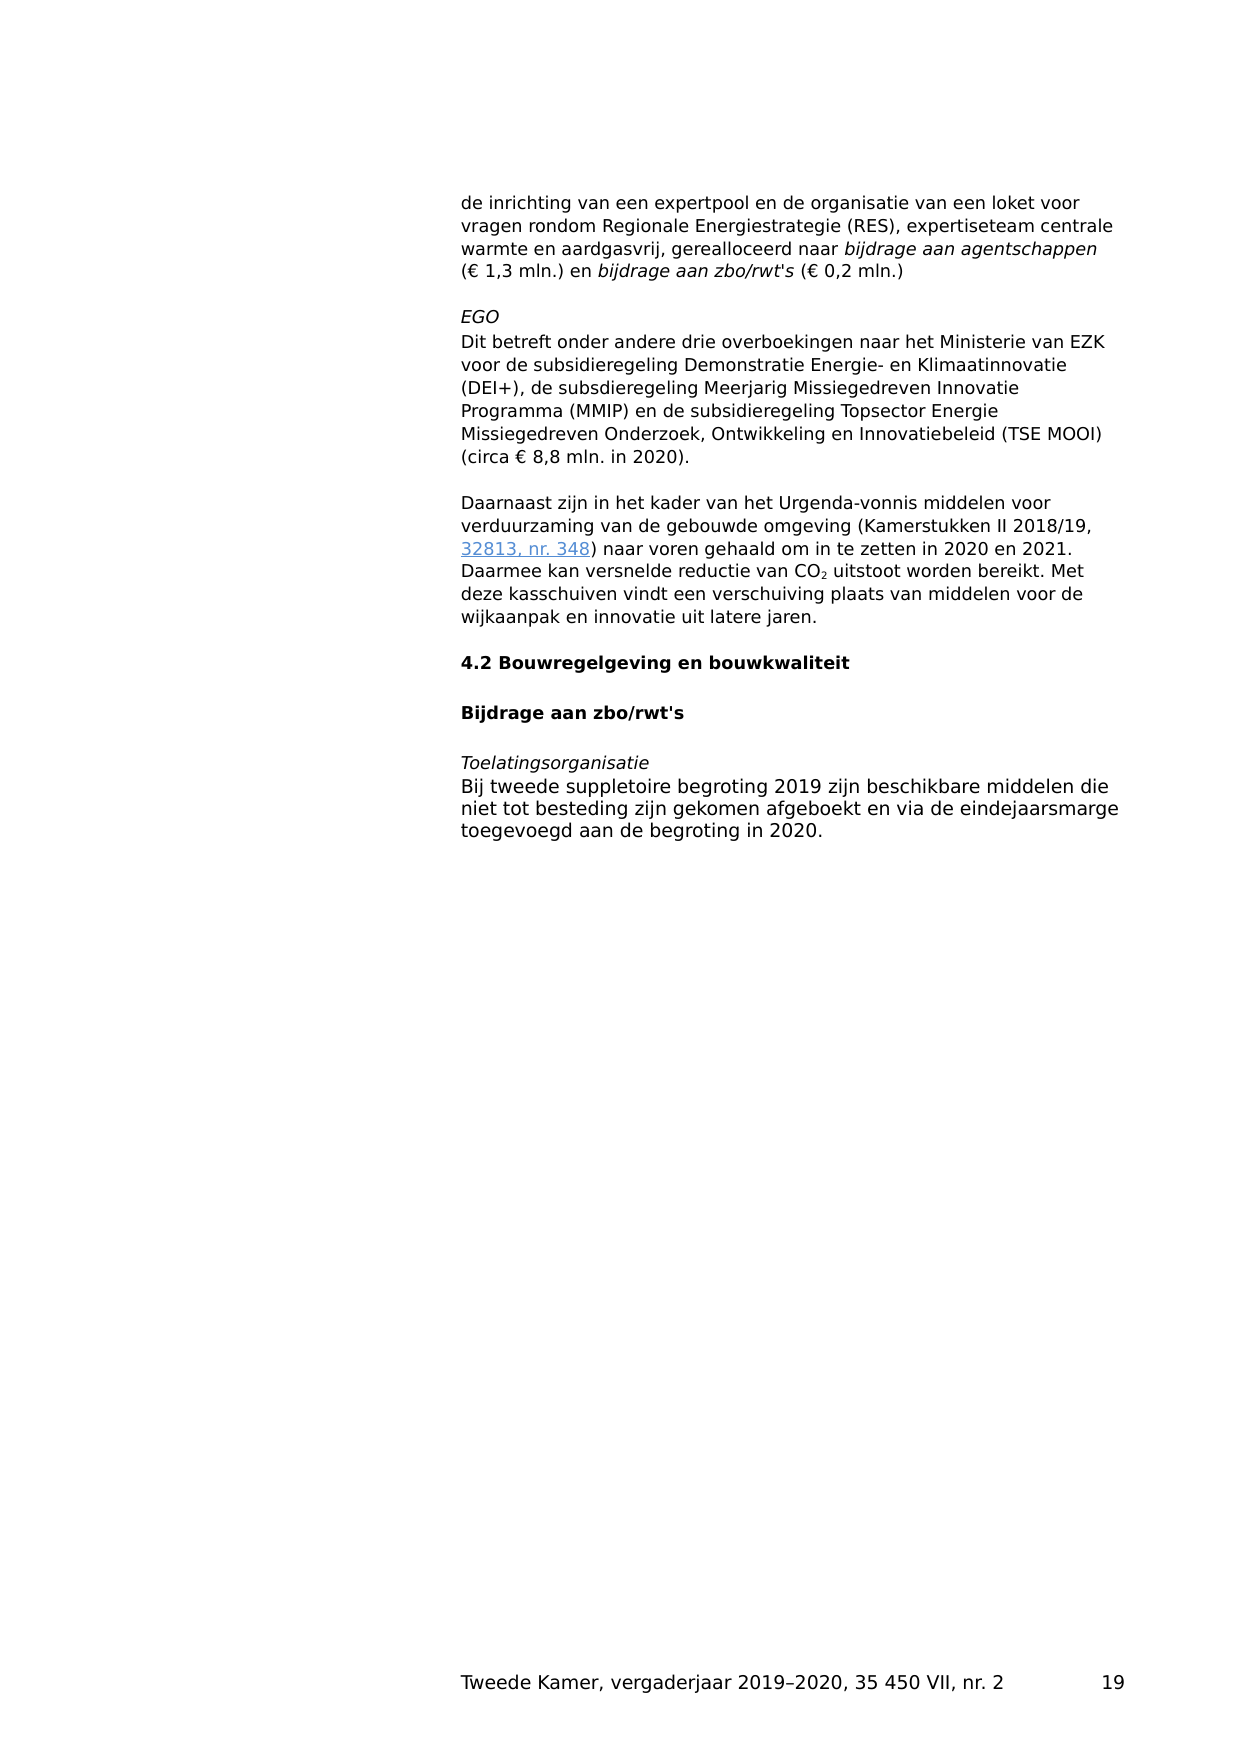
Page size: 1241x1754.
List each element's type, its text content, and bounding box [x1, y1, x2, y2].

text EGO [461, 305, 1125, 328]
text de inrichting van een expertpool en de organisatie van een loket voor vragen rondom Regionale Energiestrategie (RES), expertiseteam centrale warmte en aardgasvrij, gerealloceerd naar bijdrage aan agentschappen (€ 1,3 mln.) en bijdrage aan zbo/rwt's (€ 0,2 mln.) [461, 191, 1125, 282]
text Daarnaast zijn in het kader van het Urgenda-vonnis middelen voor verduurzaming van de gebouwde omgeving (Kamerstukken II 2018/19, 32813, nr. 348) naar voren gehaald om in te zetten in 2020 en 2021. Daarmee kan versnelde reductie van CO2 uitstoot worden bereikt. Met deze kasschuiven vindt een verschuiving plaats van middelen voor de wijkaanpak en innovatie uit latere jaren. [461, 491, 1125, 628]
text Toelatingsorganisatie [461, 751, 1125, 774]
text Bij tweede suppletoire begroting 2019 zijn beschikbare middelen die niet tot besteding zijn gekomen afgeboekt en via de eindejaarsmarge toegevoegd aan de begroting in 2020. [461, 776, 1125, 842]
text Dit betreft onder andere drie overboekingen naar het Ministerie van EZK voor de subsidieregeling Demonstratie Energie- en Klimaatinnovatie (DEI+), de subsdieregeling Meerjarig Missiegedreven Innovatie Programma (MMIP) en de subsidieregeling Topsector Energie Missiegedreven Onderzoek, Ontwikkeling en Innovatiebeleid (TSE MOOI) (circa € 8,8 mln. in 2020). [461, 330, 1125, 468]
text Bijdrage aan zbo/rwt's [461, 701, 1125, 724]
text 4.2 Bouwregelgeving en bouwkwaliteit [461, 651, 1125, 674]
